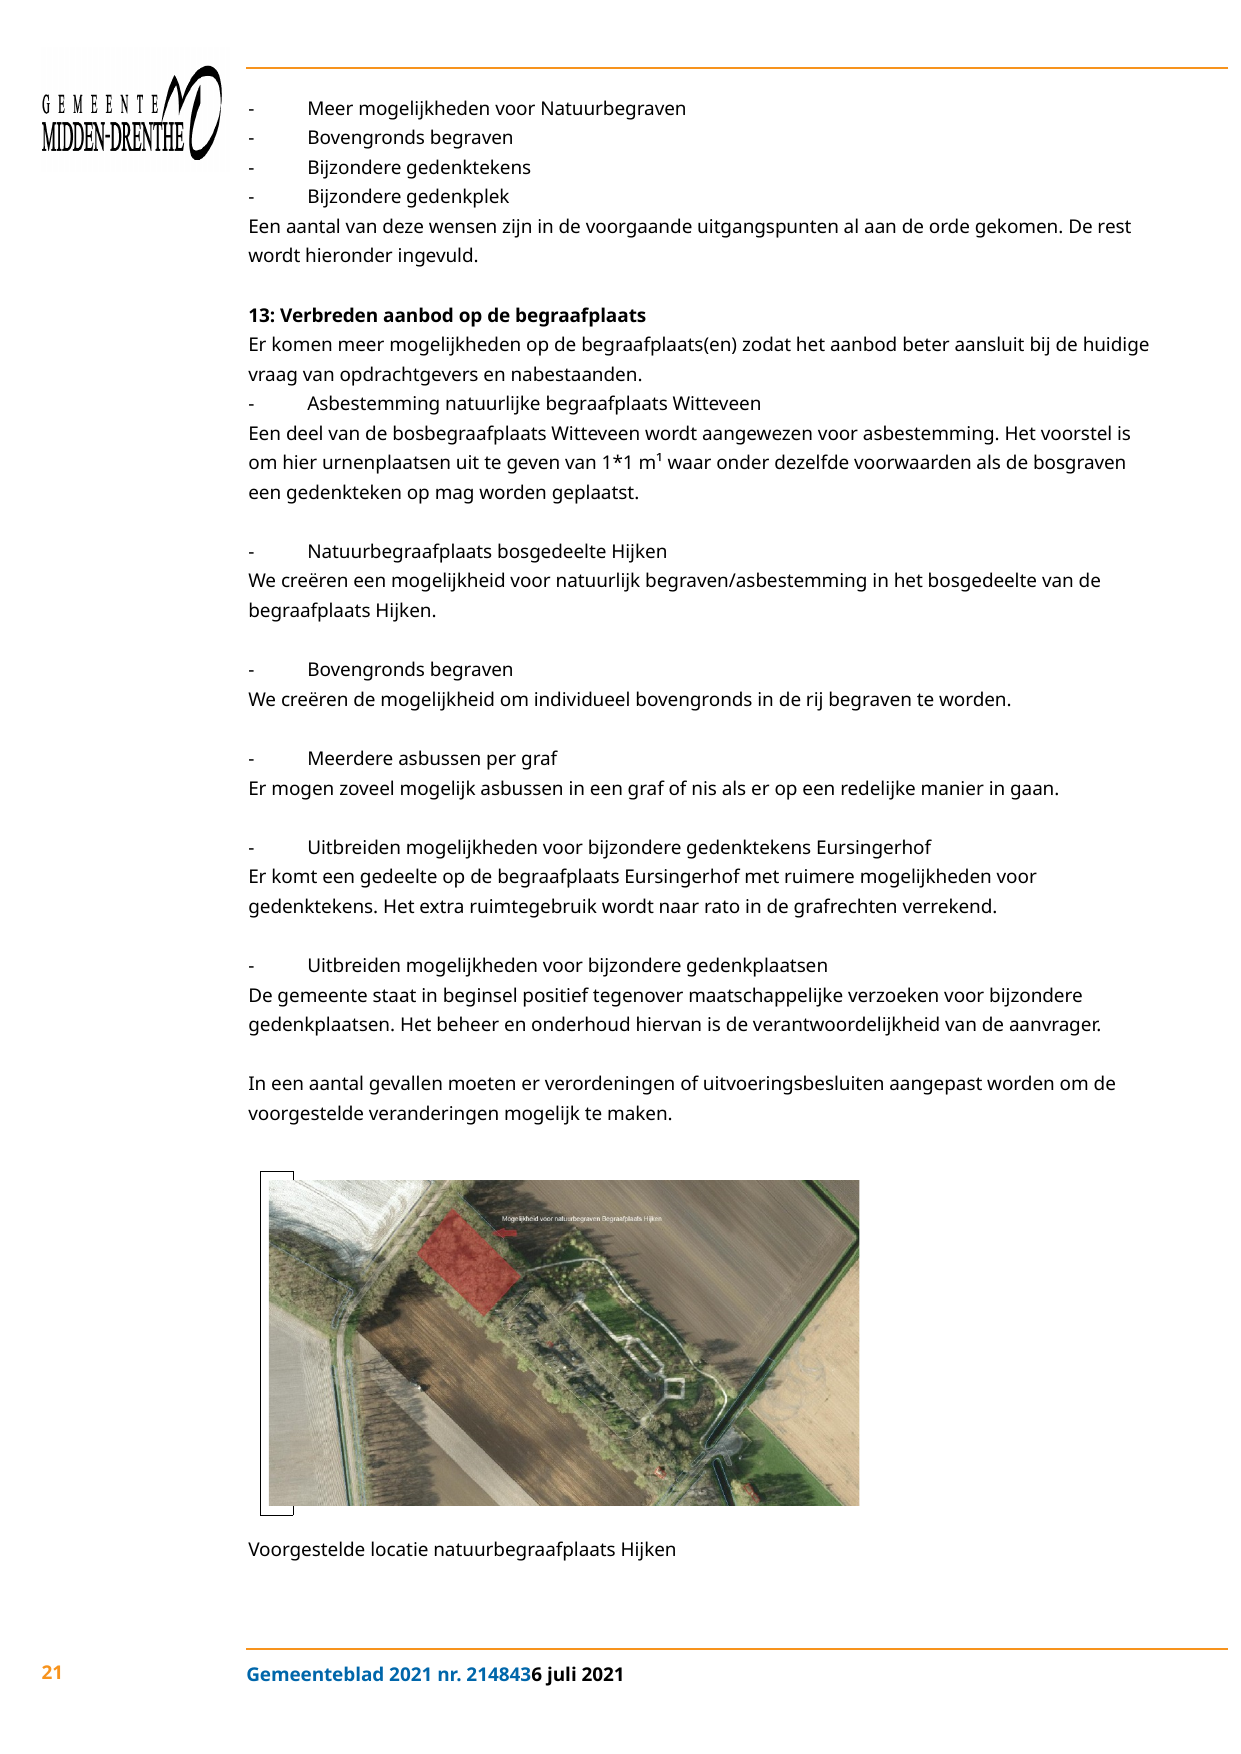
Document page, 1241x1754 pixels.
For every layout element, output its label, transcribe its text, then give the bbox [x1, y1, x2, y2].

list Meer mogelijkheden voor Natuurbegraven [248, 95, 1152, 121]
list Bijzondere gedenktekens [248, 154, 1152, 180]
picture [268, 1180, 860, 1506]
text Voorgestelde locatie natuurbegraafplaats Hijken [248, 1536, 1152, 1562]
list Meerdere asbussen per graf [248, 745, 1152, 771]
text We creëren de mogelijkheid om individueel bovengronds in de rij begraven te worden. [248, 686, 1152, 712]
list Bovengronds begraven [248, 124, 1152, 150]
table_header 13: Verbreden aanbod op de begraafplaats Er komen meer mogelijkheden op de begraafplaats(en) zodat het aanbod beter aansluit bij de huidige vraag van opdrachtgevers en nabestaanden. [248, 302, 1152, 387]
text Een aantal van deze wensen zijn in de voorgaande uitgangspunten al aan de orde gekomen. De rest wordt hieronder ingevuld. [248, 213, 1152, 268]
list Asbestemming natuurlijke begraafplaats Witteveen [248, 390, 1152, 416]
text Er mogen zoveel mogelijk asbussen in een graf of nis als er op een redelijke manier in gaan. [248, 775, 1152, 800]
text Er komt een gedeelte op de begraafplaats Eursingerhof met ruimere mogelijkheden voor gedenktekens. Het extra ruimtegebruik wordt naar rato in de grafrechten verrekend. [248, 863, 1152, 919]
text Een deel van de bosbegraafplaats Witteveen wordt aangewezen voor asbestemming. Het voorstel is om hier urnenplaatsen uit te geven van 1*1 m¹ waar onder dezelfde voorwaarden als de bosgraven een gedenkteken op mag worden geplaatst. [248, 420, 1152, 504]
picture [41, 47, 231, 172]
list Uitbreiden mogelijkheden voor bijzondere gedenkplaatsen [248, 952, 1152, 978]
list Bovengronds begraven [248, 656, 1152, 682]
text In een aantal gevallen moeten er verordeningen of uitvoeringsbesluiten aangepast worden om de voorgestelde veranderingen mogelijk te maken. [248, 1071, 1152, 1126]
text We creëren een mogelijkheid voor natuurlijk begraven/asbestemming in het bosgedeelte van de begraafplaats Hijken. [248, 568, 1152, 623]
list Bijzondere gedenkplek [248, 183, 1152, 209]
text De gemeente staat in beginsel positief tegenover maatschappelijke verzoeken voor bijzondere gedenkplaatsen. Het beheer en onderhoud hiervan is de verantwoordelijkheid van de aanvrager. [248, 982, 1152, 1037]
list Uitbreiden mogelijkheden voor bijzondere gedenktekens Eursingerhof [248, 834, 1152, 859]
list Natuurbegraafplaats bosgedeelte Hijken [248, 538, 1152, 564]
